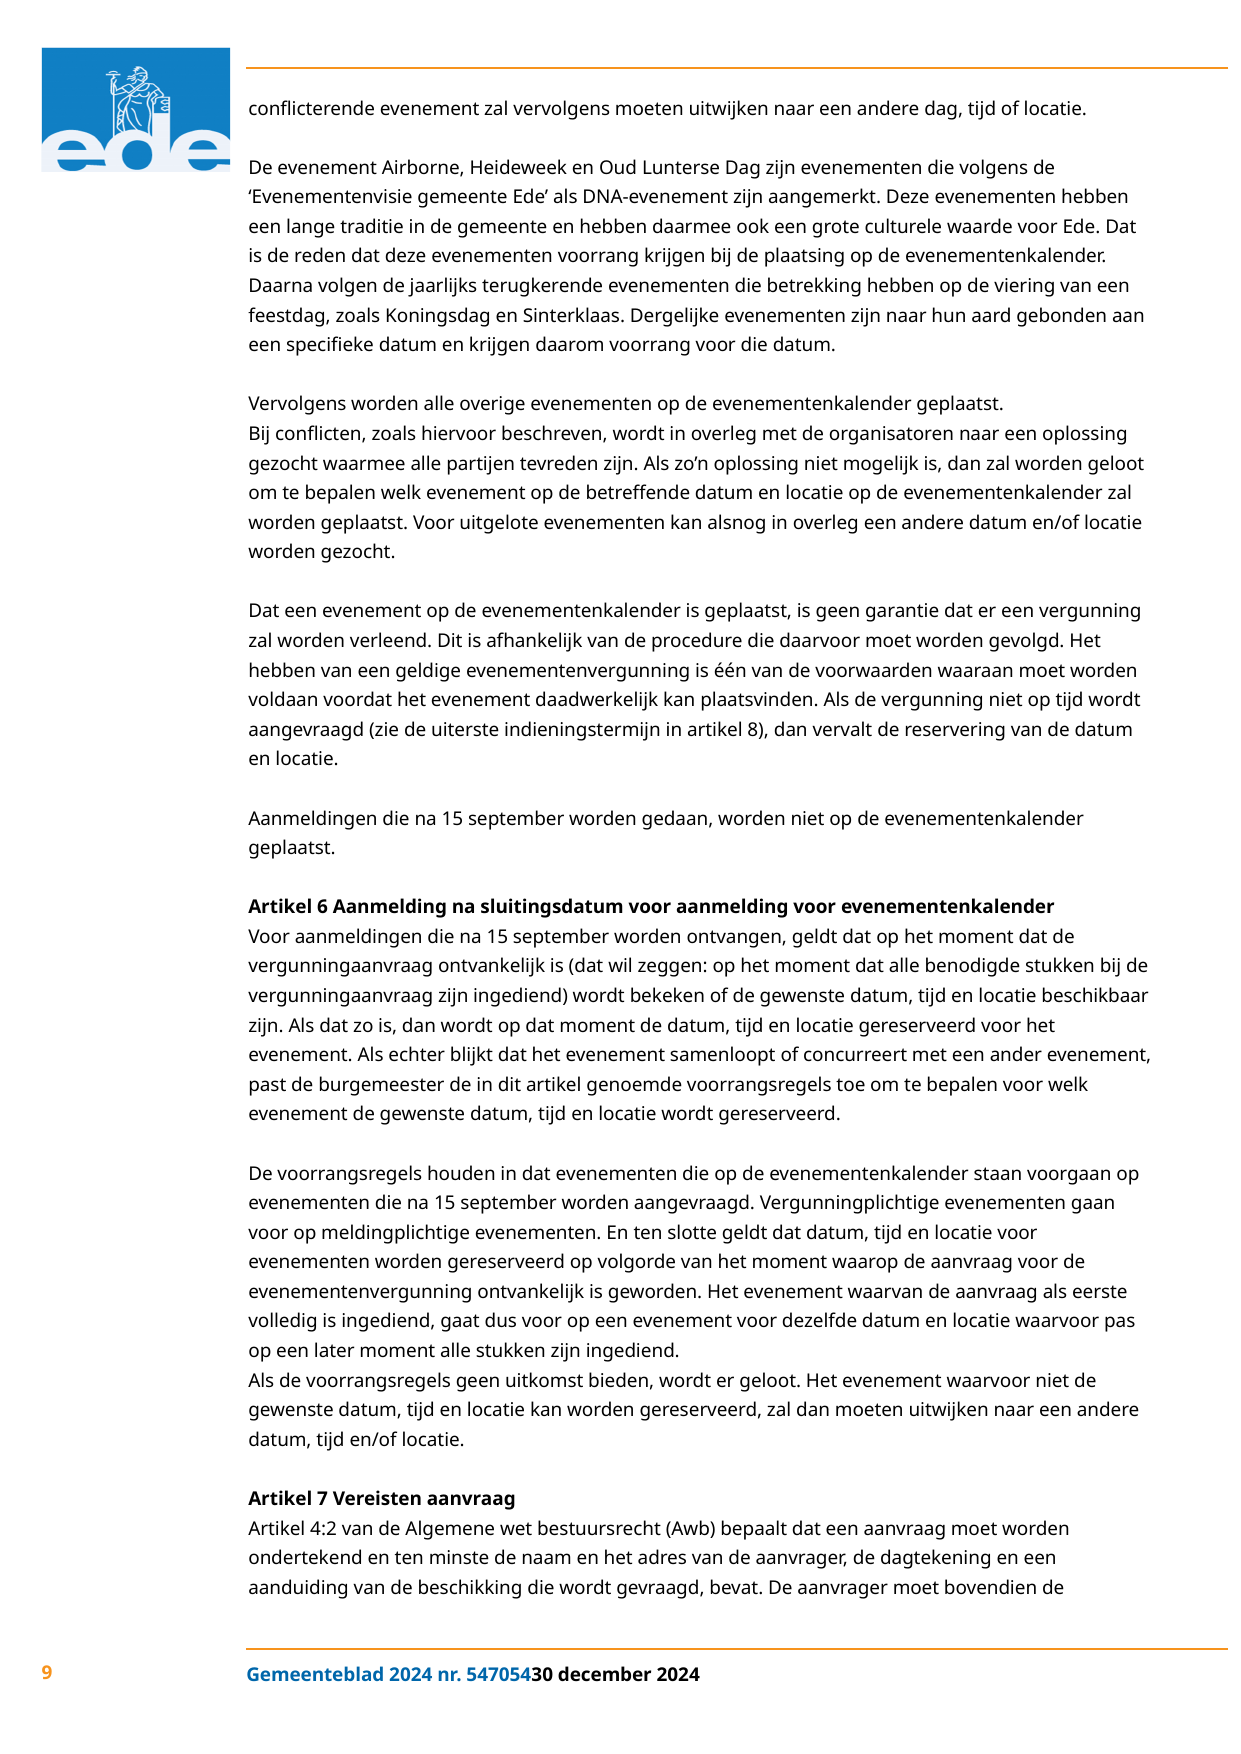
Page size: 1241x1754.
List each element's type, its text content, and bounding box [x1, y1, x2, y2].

text Voor aanmeldingen die na 15 september worden ontvangen, geldt dat op het moment dat de vergunningaanvraag ontvankelijk is (dat wil zeggen: op het moment dat alle benodigde stukken bij de vergunningaanvraag zijn ingediend) wordt bekeken of de gewenste datum, tijd en locatie beschikbaar zijn. Als dat zo is, dan wordt op dat moment de datum, tijd en locatie gereserveerd voor het evenement. Als echter blijkt dat het evenement samenloopt of concurreert met een ander evenement, past de burgemeester de in dit artikel genoemde voorrangsregels toe om te bepalen voor welk evenement de gewenste datum, tijd en locatie wordt gereserveerd. [248, 923, 1152, 1126]
text Bij conflicten, zoals hiervoor beschreven, wordt in overleg met de organisatoren naar een oplossing gezocht waarmee alle partijen tevreden zijn. Als zo’n oplossing niet mogelijk is, dan zal worden geloot om te bepalen welk evenement op de betreffende datum en locatie op de evenementenkalender zal worden geplaatst. Voor uitgelote evenementen kan alsnog in overleg een andere datum en/of locatie worden gezocht. [248, 420, 1152, 564]
text De voorrangsregels houden in dat evenementen die op de evenementenkalender staan voorgaan op evenementen die na 15 september worden aangevraagd. Vergunningplichtige evenementen gaan voor op meldingplichtige evenementen. En ten slotte geldt dat datum, tijd en locatie voor evenementen worden gereserveerd op volgorde van het moment waarop de aanvraag voor de evenementenvergunning ontvankelijk is geworden. Het evenement waarvan de aanvraag als eerste volledig is ingediend, gaat dus voor op een evenement voor dezelfde datum en locatie waarvoor pas op een later moment alle stukken zijn ingediend. [248, 1160, 1152, 1363]
text Vervolgens worden alle overige evenementen op de evenementenkalender geplaatst. [248, 391, 1152, 416]
text Als de voorrangsregels geen uitkomst bieden, wordt er geloot. Het evenement waarvoor niet de gewenste datum, tijd en locatie kan worden gereserveerd, zal dan moeten uitwijken naar een andere datum, tijd en/of locatie. [248, 1367, 1152, 1452]
text Daarna volgen de jaarlijks terugkerende evenementen die betrekking hebben op de viering van een feestdag, zoals Koningsdag en Sinterklaas. Dergelijke evenementen zijn naar hun aard gebonden aan een specifieke datum en krijgen daarom voorrang voor die datum. [248, 272, 1152, 357]
picture [41, 47, 231, 172]
text Dat een evenement op de evenementenkalender is geplaatst, is geen garantie dat er een vergunning zal worden verleend. Dit is afhankelijk van de procedure die daarvoor moet worden gevolgd. Het hebben van een geldige evenementenvergunning is één van de voorwaarden waaraan moet worden voldaan voordat het evenement daadwerkelijk kan plaatsvinden. Als de vergunning niet op tijd wordt aangevraagd (zie de uiterste indieningstermijn in artikel 8), dan vervalt de reservering van de datum en locatie. [248, 598, 1152, 771]
text Artikel 4:2 van de Algemene wet bestuursrecht (Awb) bepaalt dat een aanvraag moet worden ondertekend en ten minste de naam en het adres van de aanvrager, de dagtekening en een aanduiding van de beschikking die wordt gevraagd, bevat. De aanvrager moet bovendien de [248, 1515, 1152, 1600]
text conflicterende evenement zal vervolgens moeten uitwijken naar een andere dag, tijd of locatie. [248, 95, 1152, 121]
text Artikel 6 Aanmelding na sluitingsdatum voor aanmelding voor evenementenkalender [248, 893, 1152, 919]
text Artikel 7 Vereisten aanvraag [248, 1485, 1152, 1511]
text De evenement Airborne, Heideweek en Oud Lunterse Dag zijn evenementen die volgens de ‘Evenementenvisie gemeente Ede’ als DNA-evenement zijn aangemerkt. Deze evenementen hebben een lange traditie in de gemeente en hebben daarmee ook een grote culturele waarde voor Ede. Dat is de reden dat deze evenementen voorrang krijgen bij de plaatsing op de evenementenkalender. [248, 154, 1152, 268]
text Aanmeldingen die na 15 september worden gedaan, worden niet op de evenementenkalender geplaatst. [248, 805, 1152, 860]
